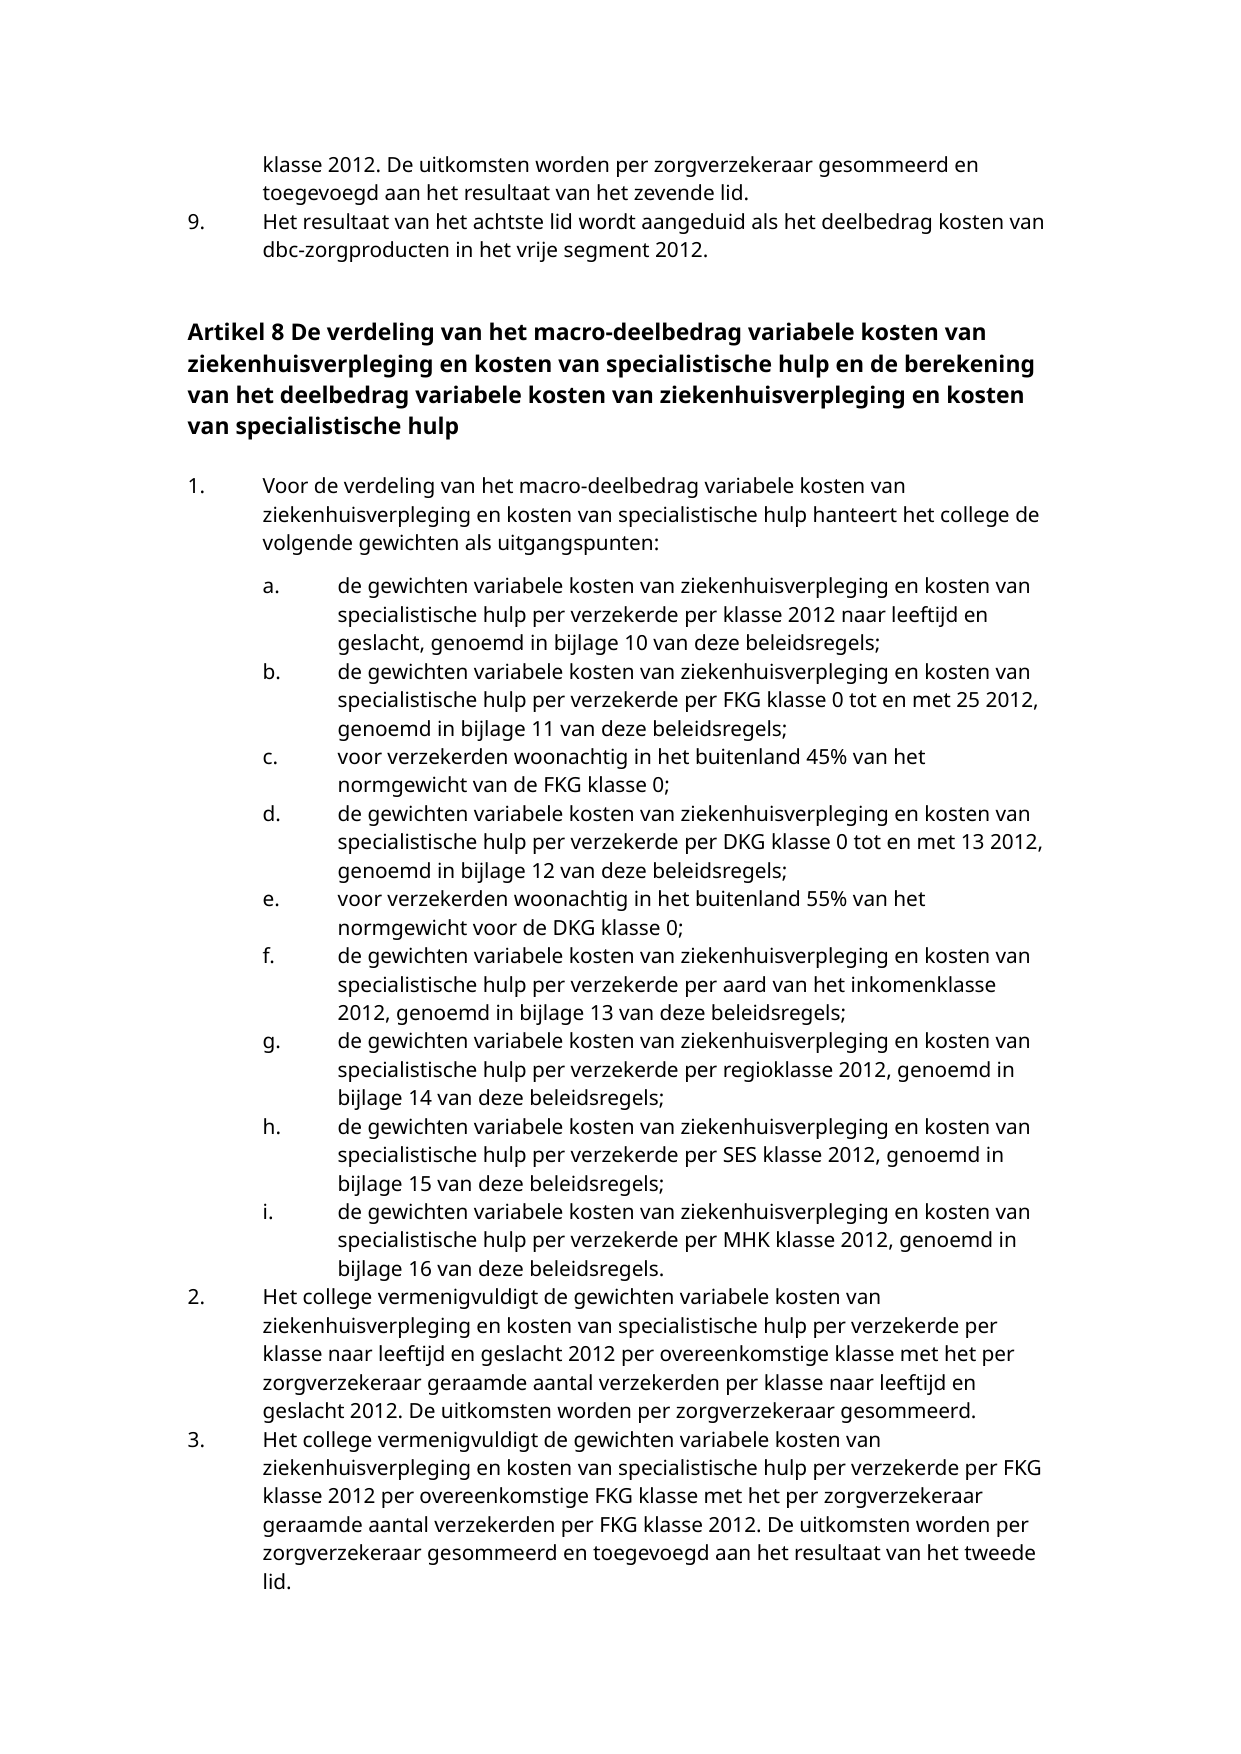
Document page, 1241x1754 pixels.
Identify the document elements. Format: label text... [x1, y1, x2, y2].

list Het college vermenigvuldigt de gewichten variabele kosten van ziekenhuisverpleging en kosten van specialistische hulp per verzekerde per FKG klasse 2012 per overeenkomstige FKG klasse met het per zorgverzekeraar geraamde aantal verzekerden per FKG klasse 2012. De uitkomsten worden per zorgverzekeraar gesommeerd en toegevoegd aan het resultaat van het tweede lid. [187, 1425, 1053, 1595]
list klasse 2012. De uitkomsten worden per zorgverzekeraar gesommeerd en toegevoegd aan het resultaat van het zevende lid. [187, 150, 1053, 207]
list de gewichten variabele kosten van ziekenhuisverpleging en kosten van specialistische hulp per verzekerde per SES klasse 2012, genoemd in bijlage 15 van deze beleidsregels; [262, 1112, 1053, 1197]
list de gewichten variabele kosten van ziekenhuisverpleging en kosten van specialistische hulp per verzekerde per klasse 2012 naar leeftijd en geslacht, genoemd in bijlage 10 van deze beleidsregels; [262, 572, 1053, 657]
list de gewichten variabele kosten van ziekenhuisverpleging en kosten van specialistische hulp per verzekerde per FKG klasse 0 tot en met 25 2012, genoemd in bijlage 11 van deze beleidsregels; [262, 657, 1053, 742]
list voor verzekerden woonachtig in het buitenland 45% van het normgewicht van de FKG klasse 0; [262, 742, 1053, 799]
list de gewichten variabele kosten van ziekenhuisverpleging en kosten van specialistische hulp per verzekerde per DKG klasse 0 tot en met 13 2012, genoemd in bijlage 12 van deze beleidsregels; [262, 799, 1053, 884]
list Het resultaat van het achtste lid wordt aangeduid als het deelbedrag kosten van dbc-zorgproducten in het vrije segment 2012. [187, 207, 1053, 264]
subtitle Artikel 8 De verdeling van het macro-deelbedrag variabele kosten van ziekenhuisverpleging en kosten van specialistische hulp en de berekening van het deelbedrag variabele kosten van ziekenhuisverpleging en kosten van specialistische hulp [187, 316, 1053, 441]
list de gewichten variabele kosten van ziekenhuisverpleging en kosten van specialistische hulp per verzekerde per MHK klasse 2012, genoemd in bijlage 16 van deze beleidsregels. [262, 1197, 1053, 1282]
list de gewichten variabele kosten van ziekenhuisverpleging en kosten van specialistische hulp per verzekerde per regioklasse 2012, genoemd in bijlage 14 van deze beleidsregels; [262, 1027, 1053, 1112]
list Voor de verdeling van het macro-deelbedrag variabele kosten van ziekenhuisverpleging en kosten van specialistische hulp hanteert het college de volgende gewichten als uitgangspunten: [187, 471, 1053, 557]
list Het college vermenigvuldigt de gewichten variabele kosten van ziekenhuisverpleging en kosten van specialistische hulp per verzekerde per klasse naar leeftijd en geslacht 2012 per overeenkomstige klasse met het per zorgverzekeraar geraamde aantal verzekerden per klasse naar leeftijd en geslacht 2012. De uitkomsten worden per zorgverzekeraar gesommeerd. [187, 1282, 1053, 1425]
list voor verzekerden woonachtig in het buitenland 55% van het normgewicht voor de DKG klasse 0; [262, 884, 1053, 941]
list de gewichten variabele kosten van ziekenhuisverpleging en kosten van specialistische hulp per verzekerde per aard van het inkomenklasse 2012, genoemd in bijlage 13 van deze beleidsregels; [262, 941, 1053, 1027]
